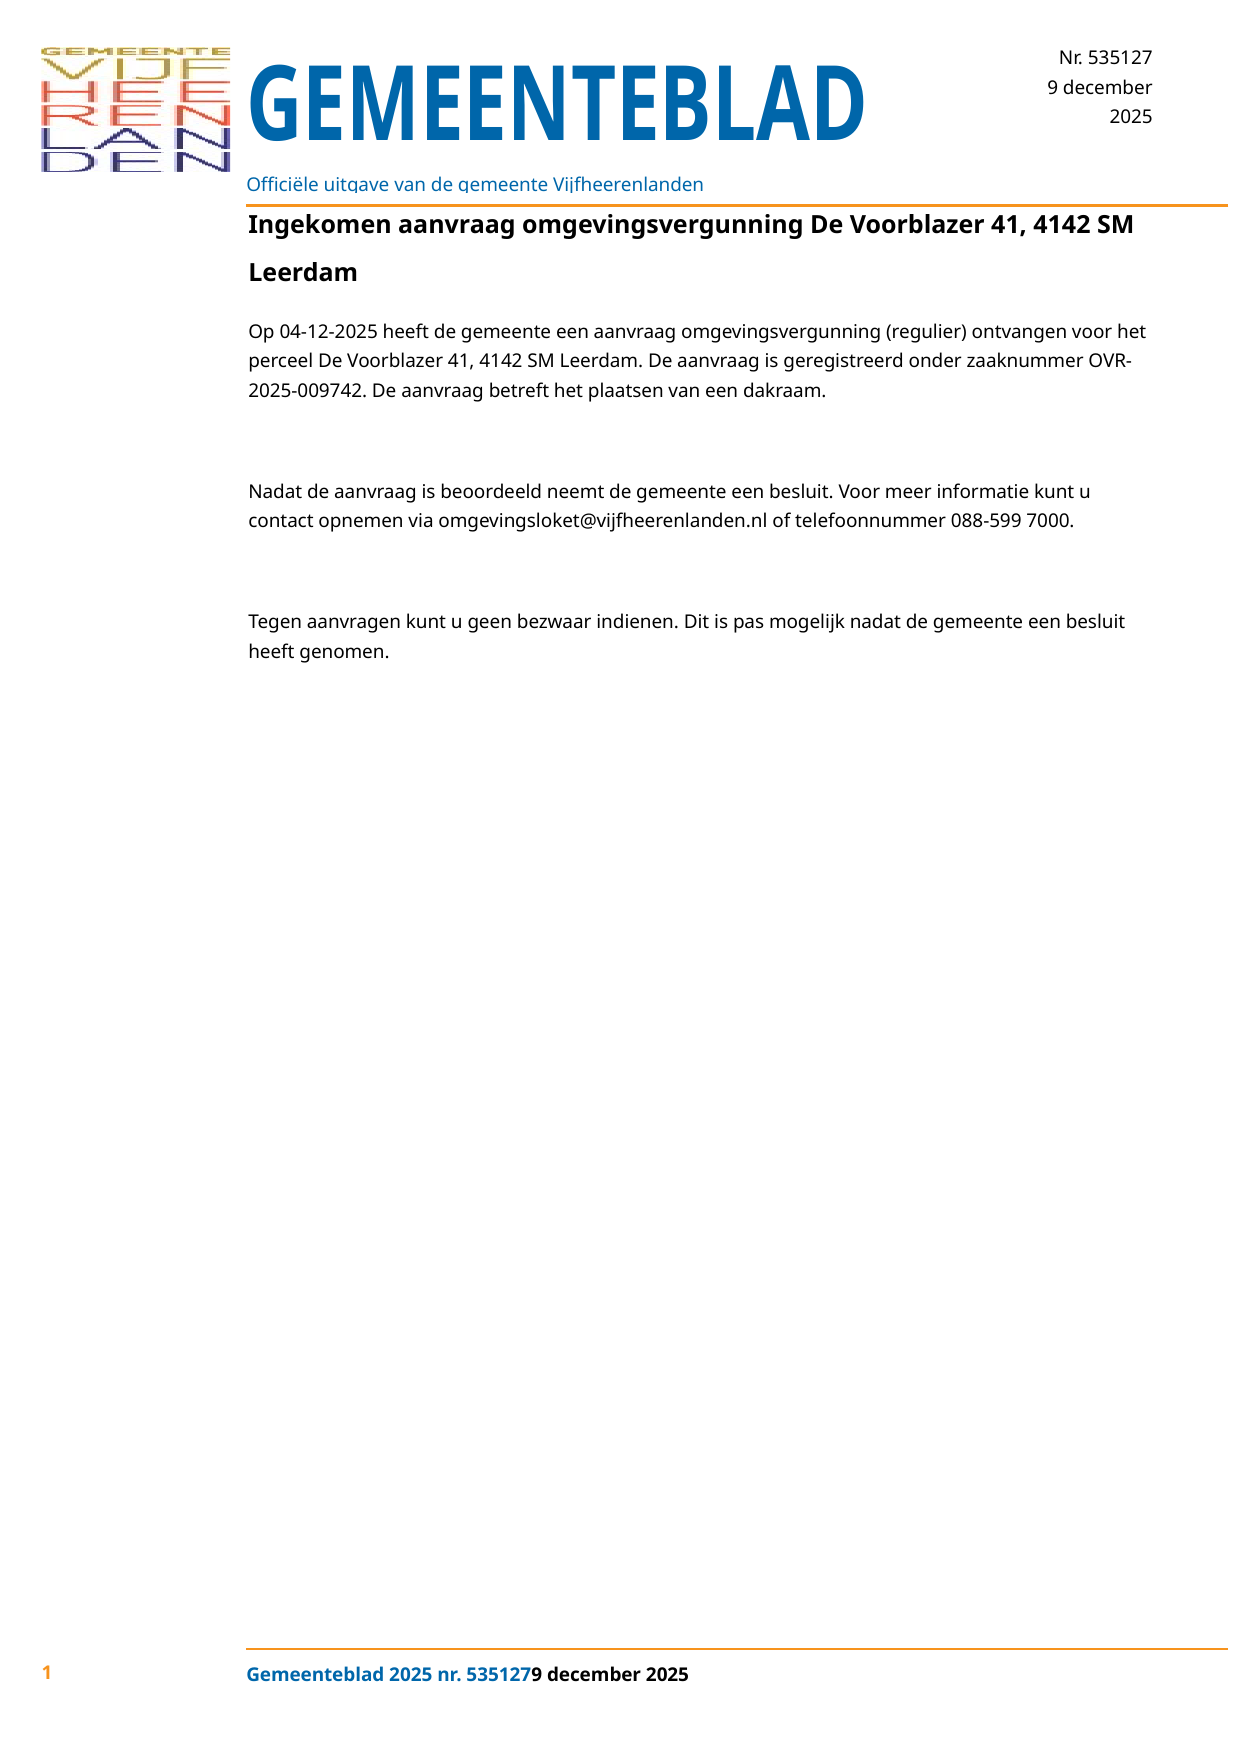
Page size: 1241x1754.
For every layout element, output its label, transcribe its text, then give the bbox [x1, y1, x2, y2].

text Ingekomen aanvraag omgevingsvergunning De Voorblazer 41, 4142 SM Leerdam [248, 207, 1152, 288]
text Tegen aanvragen kunt u geen bezwaar indienen. Dit is pas mogelijk nadat de gemeente een besluit heeft genomen. [248, 608, 1152, 664]
text Op 04-12-2025 heeft de gemeente een aanvraag omgevingsvergunning (regulier) ontvangen voor het perceel De Voorblazer 41, 4142 SM Leerdam. De aanvraag is geregistreerd onder zaaknummer OVR-2025-009742. De aanvraag betreft het plaatsen van een dakraam. [248, 318, 1152, 403]
text Nadat de aanvraag is beoordeeld neemt de gemeente een besluit. Voor meer informatie kunt u contact opnemen via omgevingsloket@vijfheerenlanden.nl of telefoonnummer 088-599 7000. [248, 478, 1152, 533]
picture [41, 47, 231, 172]
